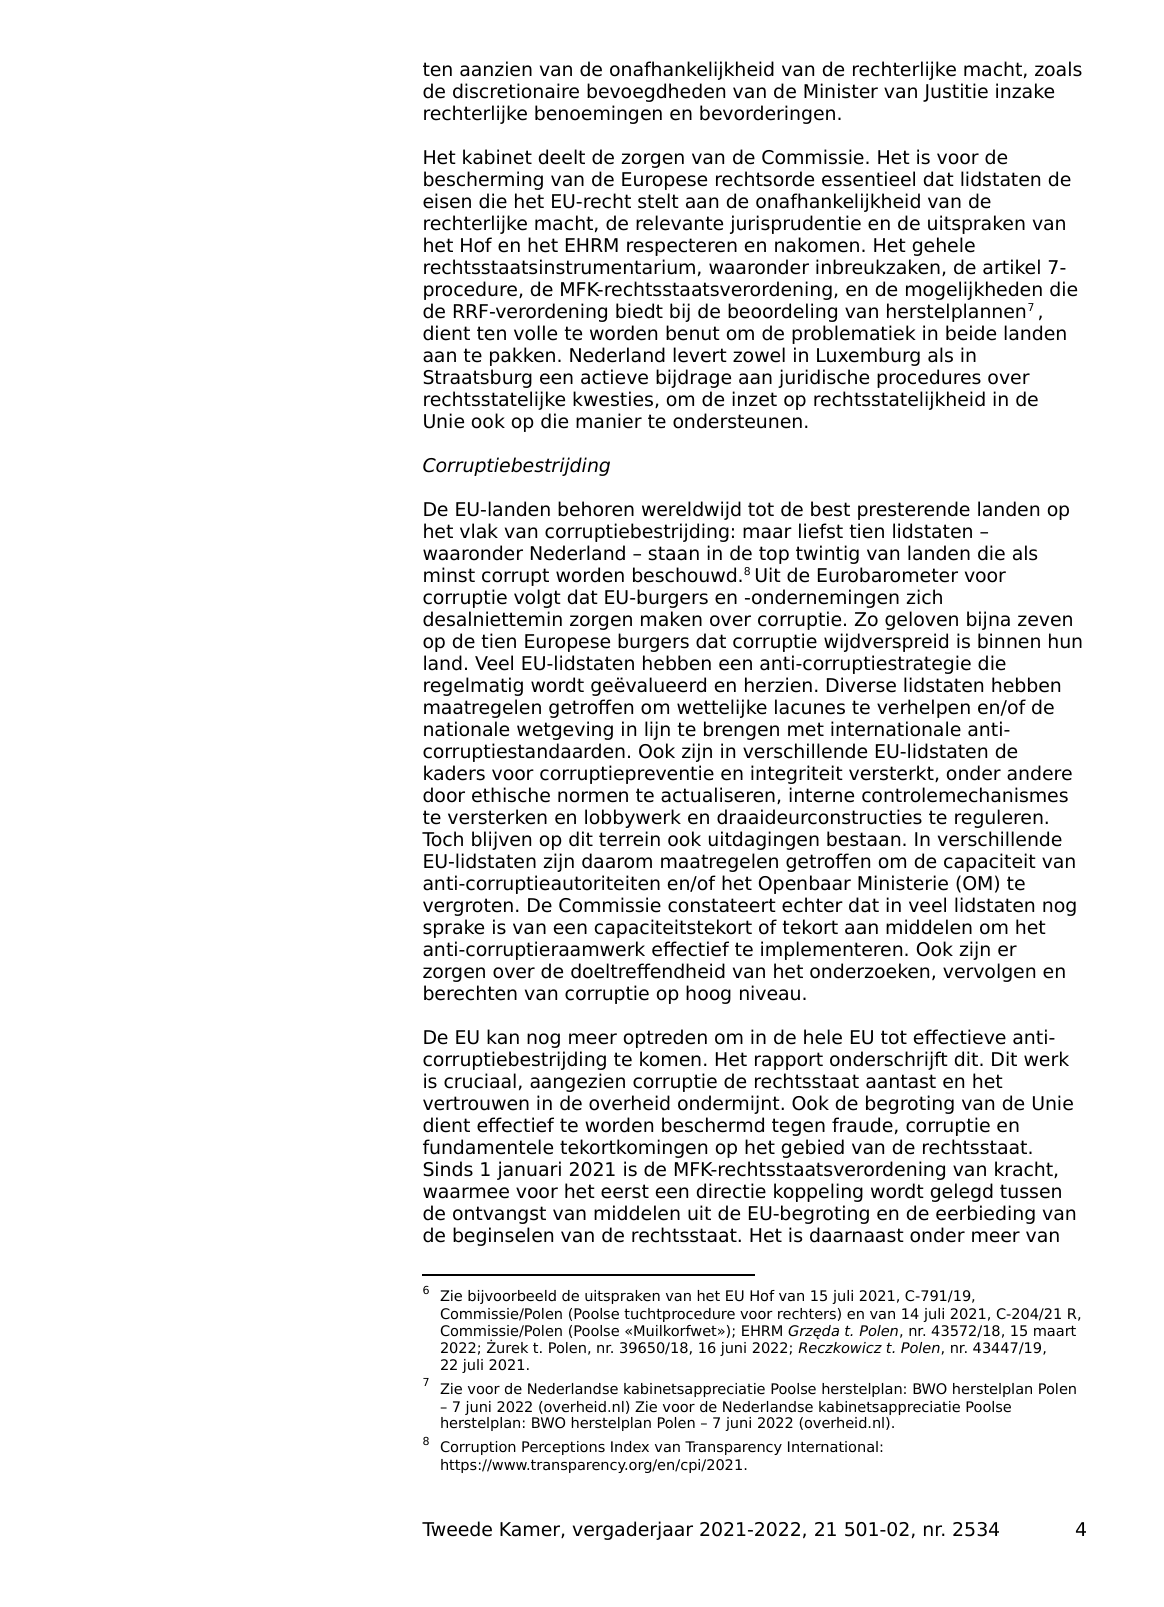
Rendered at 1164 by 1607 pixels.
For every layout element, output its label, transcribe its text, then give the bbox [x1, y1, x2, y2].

text De EU kan nog meer optreden om in de hele EU tot effectieve anti-corruptiebestrijding te komen. Het rapport onderschrijft dit. Dit werk is cruciaal, aangezien corruptie de rechtsstaat aantast en het vertrouwen in de overheid ondermijnt. Ook de begroting van de Unie dient effectief te worden beschermd tegen fraude, corruptie en fundamentele tekortkomingen op het gebied van de rechtsstaat. Sinds 1 januari 2021 is de MFK-rechtsstaatsverordening van kracht, waarmee voor het eerst een directie koppeling wordt gelegd tussen de ontvangst van middelen uit de EU-begroting en de eerbieding van de beginselen van de rechtsstaat. Het is daarnaast onder meer van [422, 1027, 1087, 1247]
text De EU-landen behoren wereldwijd tot de best presterende landen op het vlak van corruptiebestrijding: maar liefst tien lidstaten – waaronder Nederland – staan in de top twintig van landen die als minst corrupt worden beschouwd.Uit de Eurobarometer voor corruptie volgt dat EU-burgers en -ondernemingen zich desalniettemin zorgen maken over corruptie. Zo geloven bijna zeven op de tien Europese burgers dat corruptie wijdverspreid is binnen hun land. Veel EU-lidstaten hebben een anti-corruptiestrategie die regelmatig wordt geëvalueerd en herzien. Diverse lidstaten hebben maatregelen getroffen om wettelijke lacunes te verhelpen en/of de nationale wetgeving in lijn te brengen met internationale anti-corruptiestandaarden. Ook zijn in verschillende EU-lidstaten de kaders voor corruptiepreventie en integriteit versterkt, onder andere door ethische normen te actualiseren, interne controlemechanismes te versterken en lobbywerk en draaideurconstructies te reguleren. Toch blijven op dit terrein ook uitdagingen bestaan. In verschillende EU-lidstaten zijn daarom maatregelen getroffen om de capaciteit van anti-corruptieautoriteiten en/of het Openbaar Ministerie (OM) te vergroten. De Commissie constateert echter dat in veel lidstaten nog sprake is van een capaciteitstekort of tekort aan middelen om het anti-corruptieraamwerk effectief te implementeren. Ook zijn er zorgen over de doeltreffendheid van het onderzoeken, vervolgen en berechten van corruptie op hoog niveau. [422, 499, 1087, 1005]
subtitle Corruptiebestrijding [422, 455, 1087, 477]
text Zie voor de Nederlandse kabinetsappreciatie Poolse herstelplan: BWO herstelplan Polen – 7 juni 2022 (overheid.nl) Zie voor de Nederlandse kabinetsappreciatie Poolse herstelplan: BWO herstelplan Polen – 7 juni 2022 (overheid.nl). [422, 1377, 1087, 1432]
text Corruption Perceptions Index van Transparency International: https://www.transparency.org/en/cpi/2021. [422, 1435, 1087, 1474]
text Het kabinet deelt de zorgen van de Commissie. Het is voor de bescherming van de Europese rechtsorde essentieel dat lidstaten de eisen die het EU-recht stelt aan de onafhankelijkheid van de rechterlijke macht, de relevante jurisprudentie en de uitspraken van het Hof en het EHRM respecteren en nakomen. Het gehele rechtsstaatsinstrumentarium, waaronder inbreukzaken, de artikel 7-procedure, de MFK-rechtsstaatsverordening, en de mogelijkheden die de RRF-verordening biedt bij de beoordeling van herstelplannen, dient ten volle te worden benut om de problematiek in beide landen aan te pakken. Nederland levert zowel in Luxemburg als in Straatsburg een actieve bijdrage aan juridische procedures over rechtsstatelijke kwesties, om de inzet op rechtsstatelijkheid in de Unie ook op die manier te ondersteunen. [422, 147, 1087, 433]
text ten aanzien van de onafhankelijkheid van de rechterlijke macht, zoals de discretionaire bevoegdheden van de Minister van Justitie inzake rechterlijke benoemingen en bevorderingen. [422, 59, 1087, 125]
text Zie bijvoorbeeld de uitspraken van het EU Hof van 15 juli 2021, C-791/19, Commissie/Polen (Poolse tuchtprocedure voor rechters) en van 14 juli 2021, C-204/21 R, Commissie/Polen (Poolse «Muilkorfwet»); EHRM Grzęda t. Polen, nr. 43572/18, 15 maart 2022; Żurek t. Polen, nr. 39650/18, 16 juni 2022; Reczkowicz t. Polen, nr. 43447/19, 22 juli 2021. [422, 1284, 1087, 1374]
